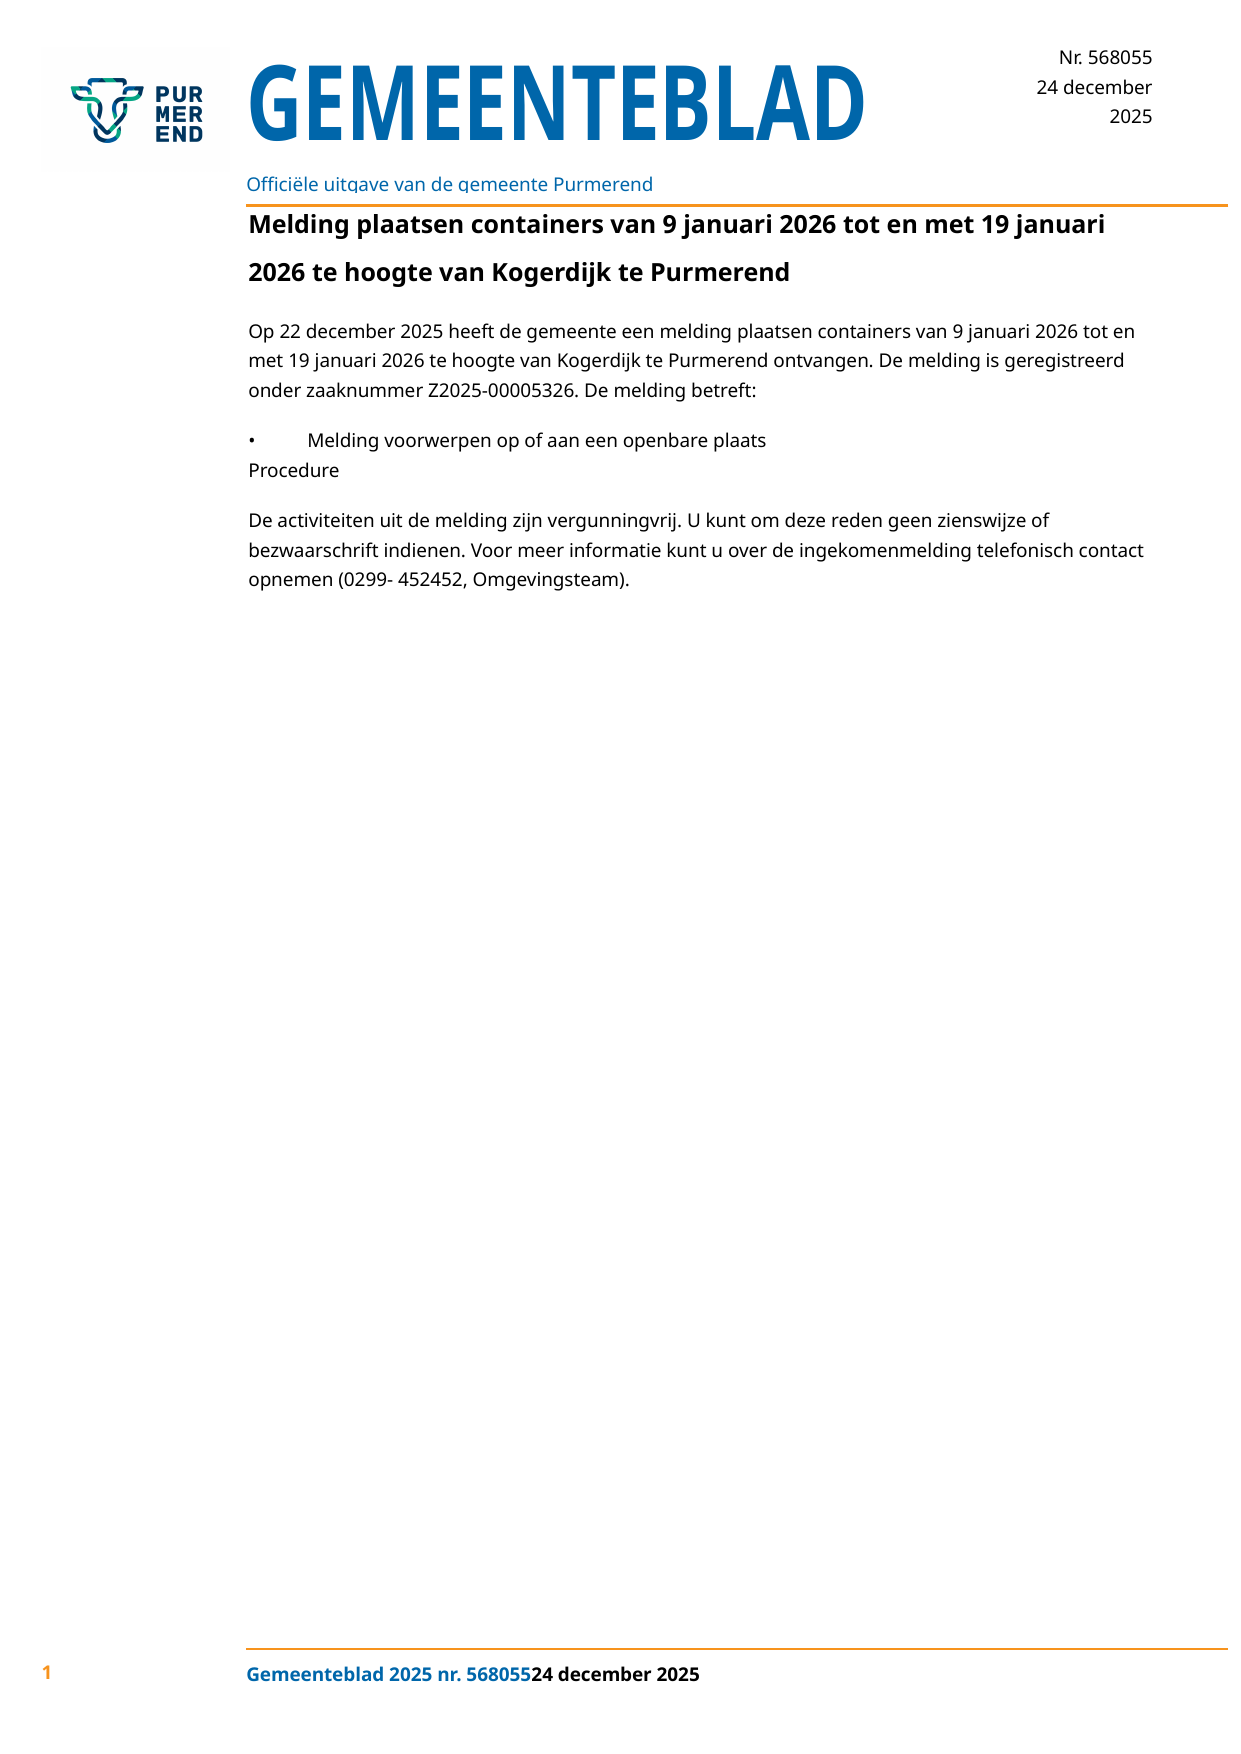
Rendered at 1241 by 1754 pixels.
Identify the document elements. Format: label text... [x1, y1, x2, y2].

text Procedure [248, 457, 1152, 483]
text Op 22 december 2025 heeft de gemeente een melding plaatsen containers van 9 januari 2026 tot en met 19 januari 2026 te hoogte van Kogerdijk te Purmerend ontvangen. De melding is geregistreerd onder zaaknummer Z2025-00005326. De melding betreft: [248, 318, 1152, 403]
text De activiteiten uit de melding zijn vergunningvrij. U kunt om deze reden geen zienswijze of bezwaarschrift indienen. Voor meer informatie kunt u over de ingekomenmelding telefonisch contact opnemen (0299- 452452, Omgevingsteam). [248, 507, 1152, 592]
text Melding plaatsen containers van 9 januari 2026 tot en met 19 januari 2026 te hoogte van Kogerdijk te Purmerend [248, 207, 1152, 288]
list Melding voorwerpen op of aan een openbare plaats [248, 427, 1152, 453]
picture [41, 47, 231, 172]
